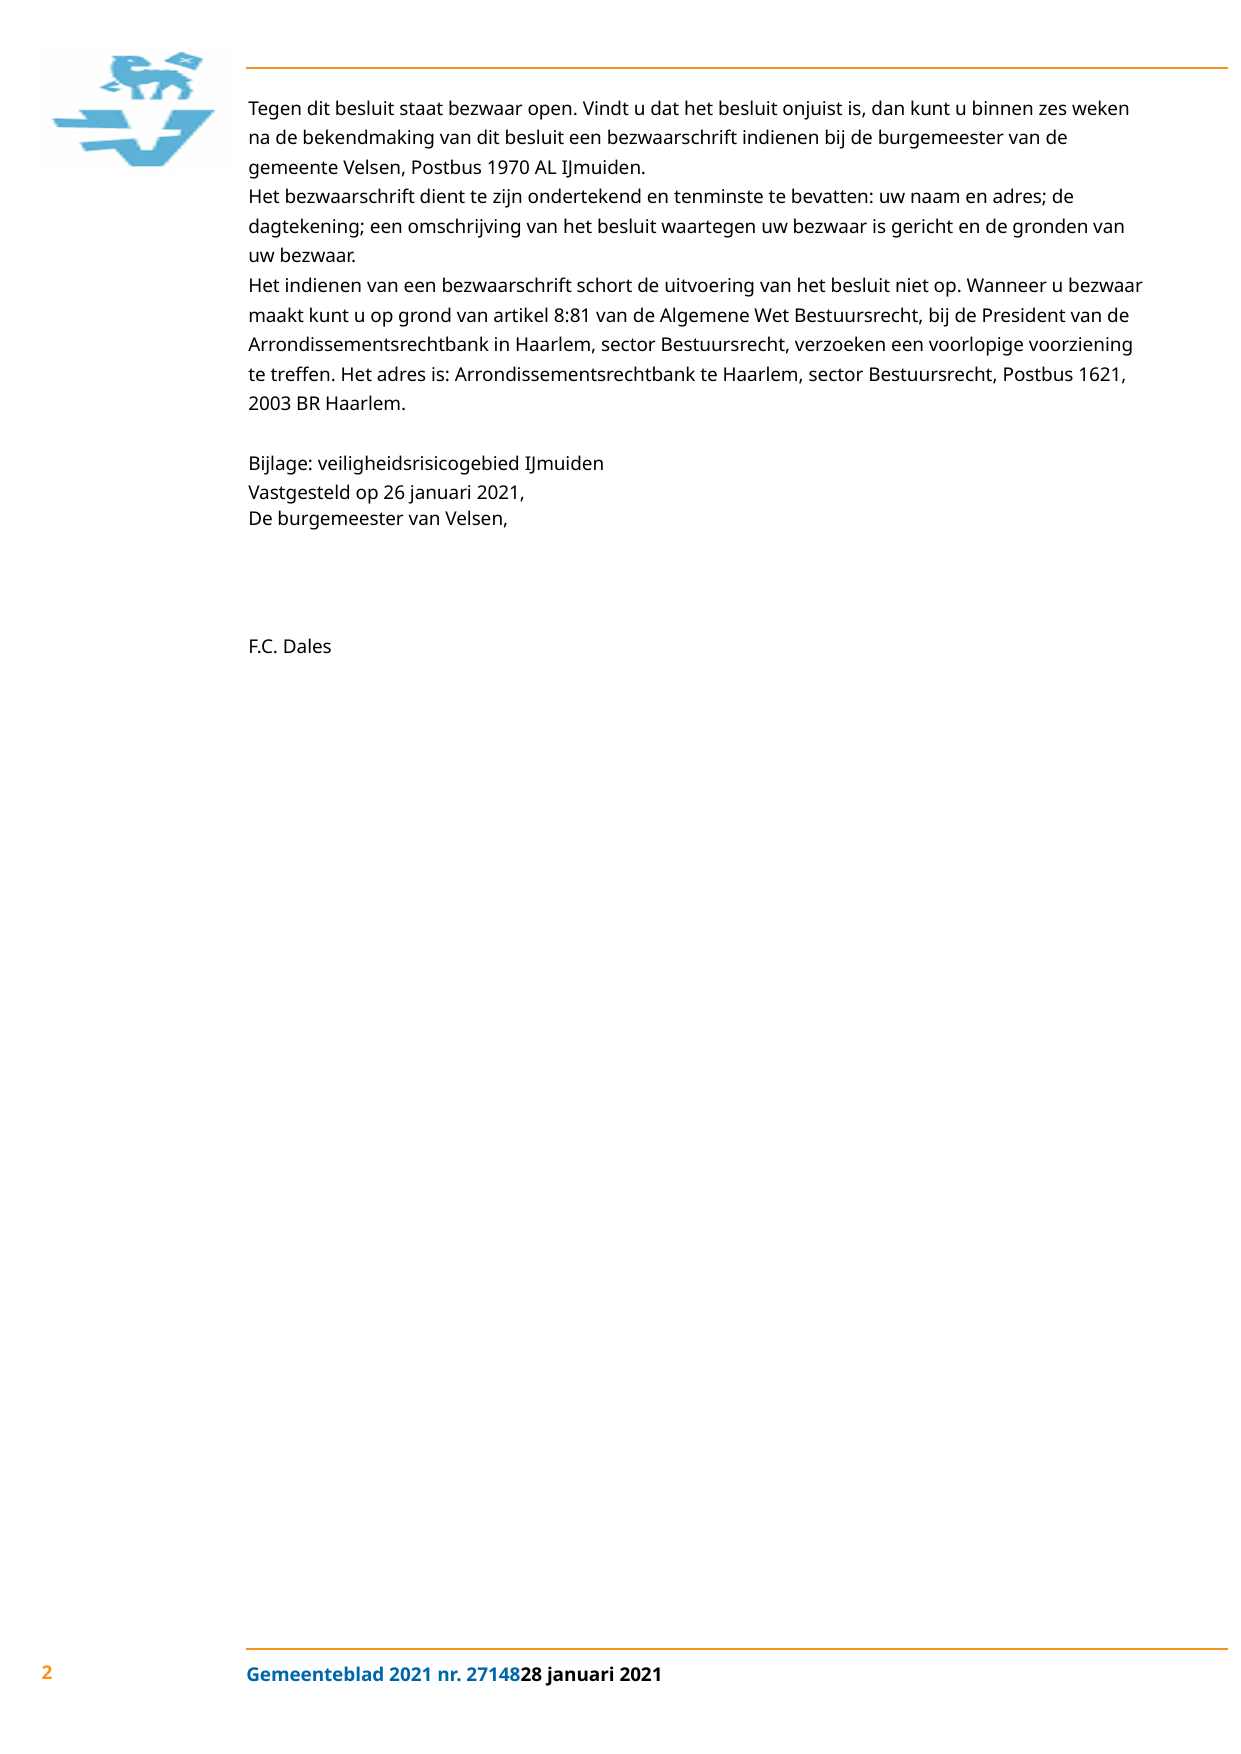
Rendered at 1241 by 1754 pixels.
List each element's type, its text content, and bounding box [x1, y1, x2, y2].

text Vastgesteld op 26 januari 2021, [248, 479, 1152, 505]
text De burgemeester van Velsen, [248, 505, 1152, 531]
text Tegen dit besluit staat bezwaar open. Vindt u dat het besluit onjuist is, dan kunt u binnen zes weken na de bekendmaking van dit besluit een bezwaarschrift indienen bij de burgemeester van de gemeente Velsen, Postbus 1970 AL IJmuiden. [248, 95, 1152, 180]
text Bijlage: veiligheidsrisicogebied IJmuiden [248, 450, 1152, 476]
text F.C. Dales [248, 634, 1152, 659]
picture [41, 47, 231, 172]
text Het bezwaarschrift dient te zijn ondertekend en tenminste te bevatten: uw naam en adres; de dagtekening; een omschrijving van het besluit waartegen uw bezwaar is gericht en de gronden van uw bezwaar. [248, 183, 1152, 268]
text Het indienen van een bezwaarschrift schort de uitvoering van het besluit niet op. Wanneer u bezwaar maakt kunt u op grond van artikel 8:81 van de Algemene Wet Bestuursrecht, bij de President van de Arrondissementsrechtbank in Haarlem, sector Bestuursrecht, verzoeken een voorlopige voorziening te treffen. Het adres is: Arrondissementsrechtbank te Haarlem, sector Bestuursrecht, Postbus 1621, 2003 BR Haarlem. [248, 272, 1152, 416]
